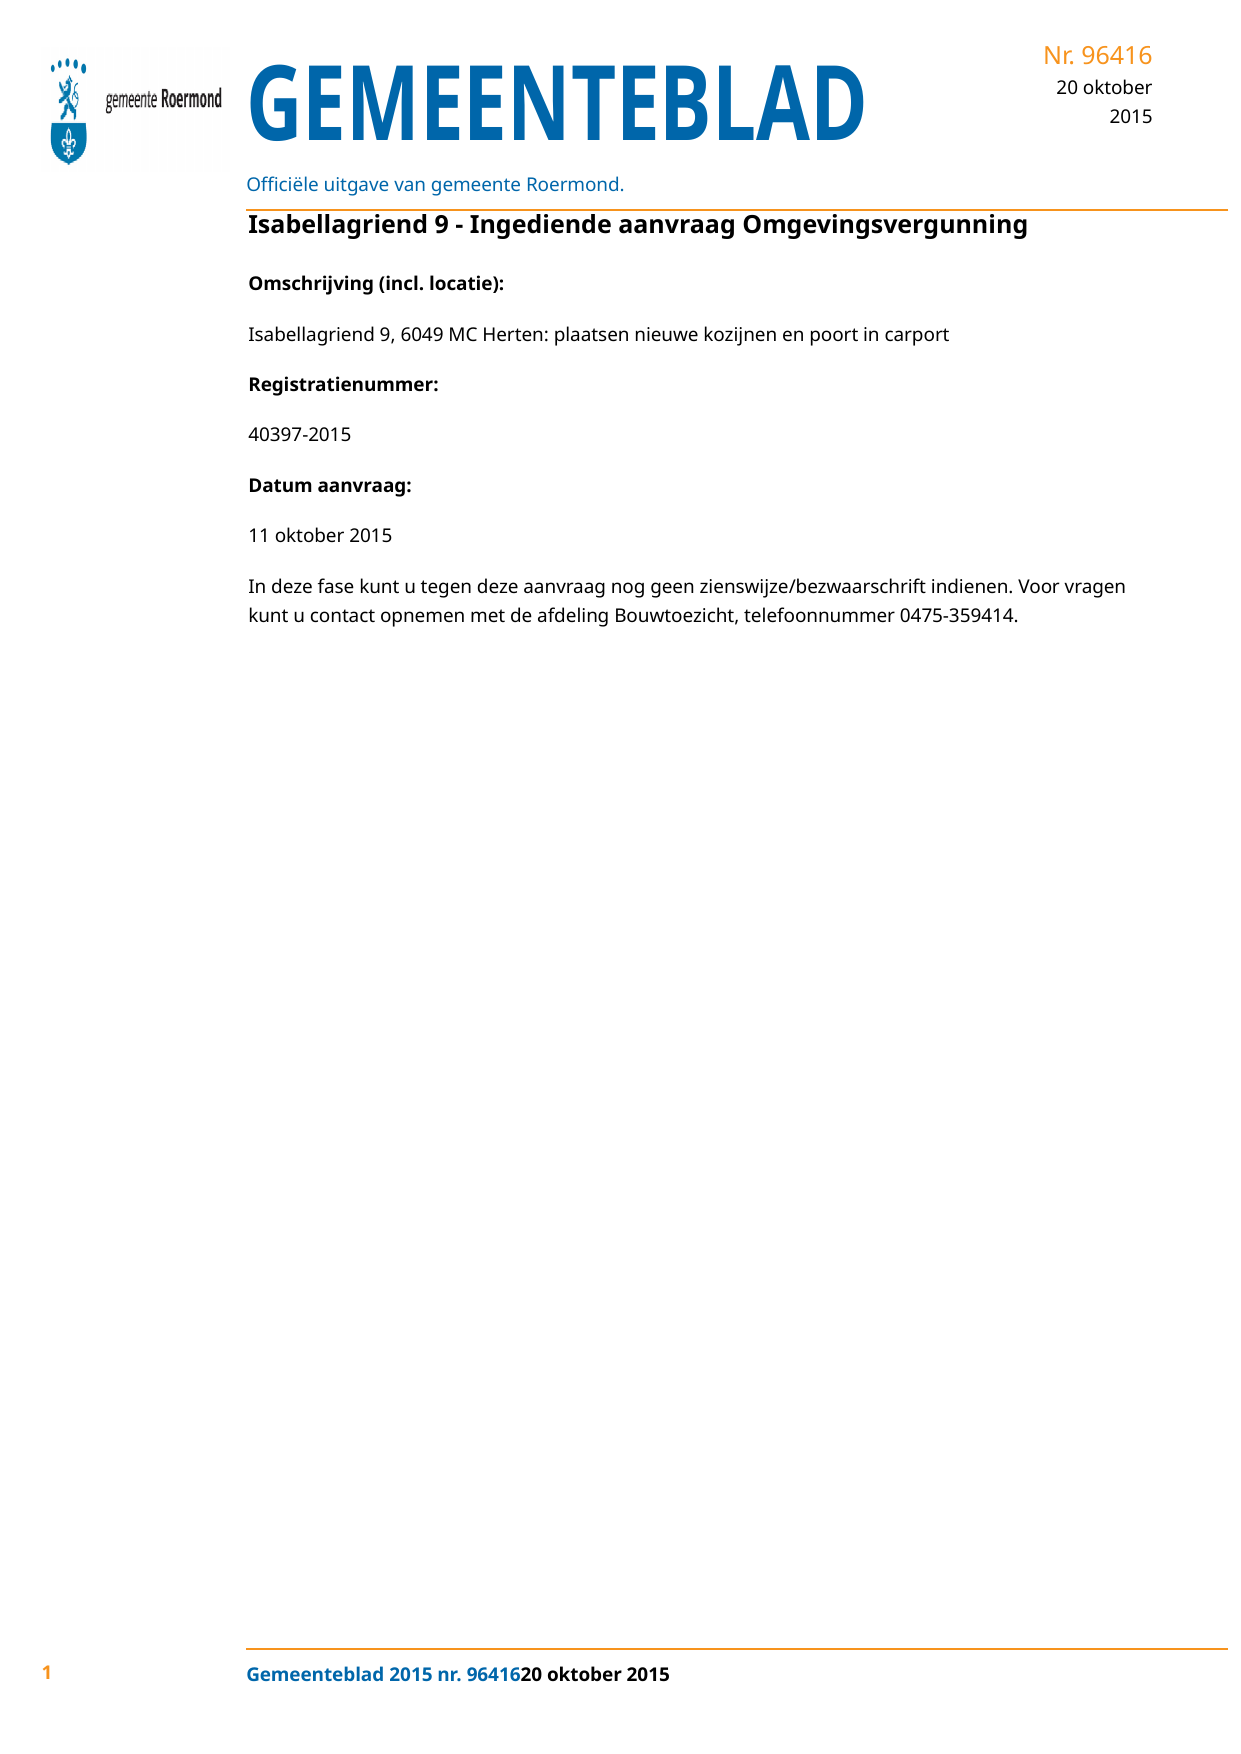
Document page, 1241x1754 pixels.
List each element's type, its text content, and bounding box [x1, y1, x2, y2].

text 11 oktober 2015 [248, 522, 1152, 548]
picture [41, 47, 231, 172]
text Isabellagriend 9 - Ingediende aanvraag Omgevingsvergunning [248, 211, 1152, 241]
text In deze fase kunt u tegen deze aanvraag nog geen zienswijze/bezwaarschrift indienen. Voor vragen kunt u contact opnemen met de afdeling Bouwtoezicht, telefoonnummer 0475-359414. [248, 573, 1152, 628]
text Registratienummer: [248, 371, 1152, 397]
text Datum aanvraag: [248, 472, 1152, 498]
text Isabellagriend 9, 6049 MC Herten: plaatsen nieuwe kozijnen en poort in carport [248, 321, 1152, 346]
text Omschrijving (incl. locatie): [248, 270, 1152, 296]
text 40397-2015 [248, 422, 1152, 447]
